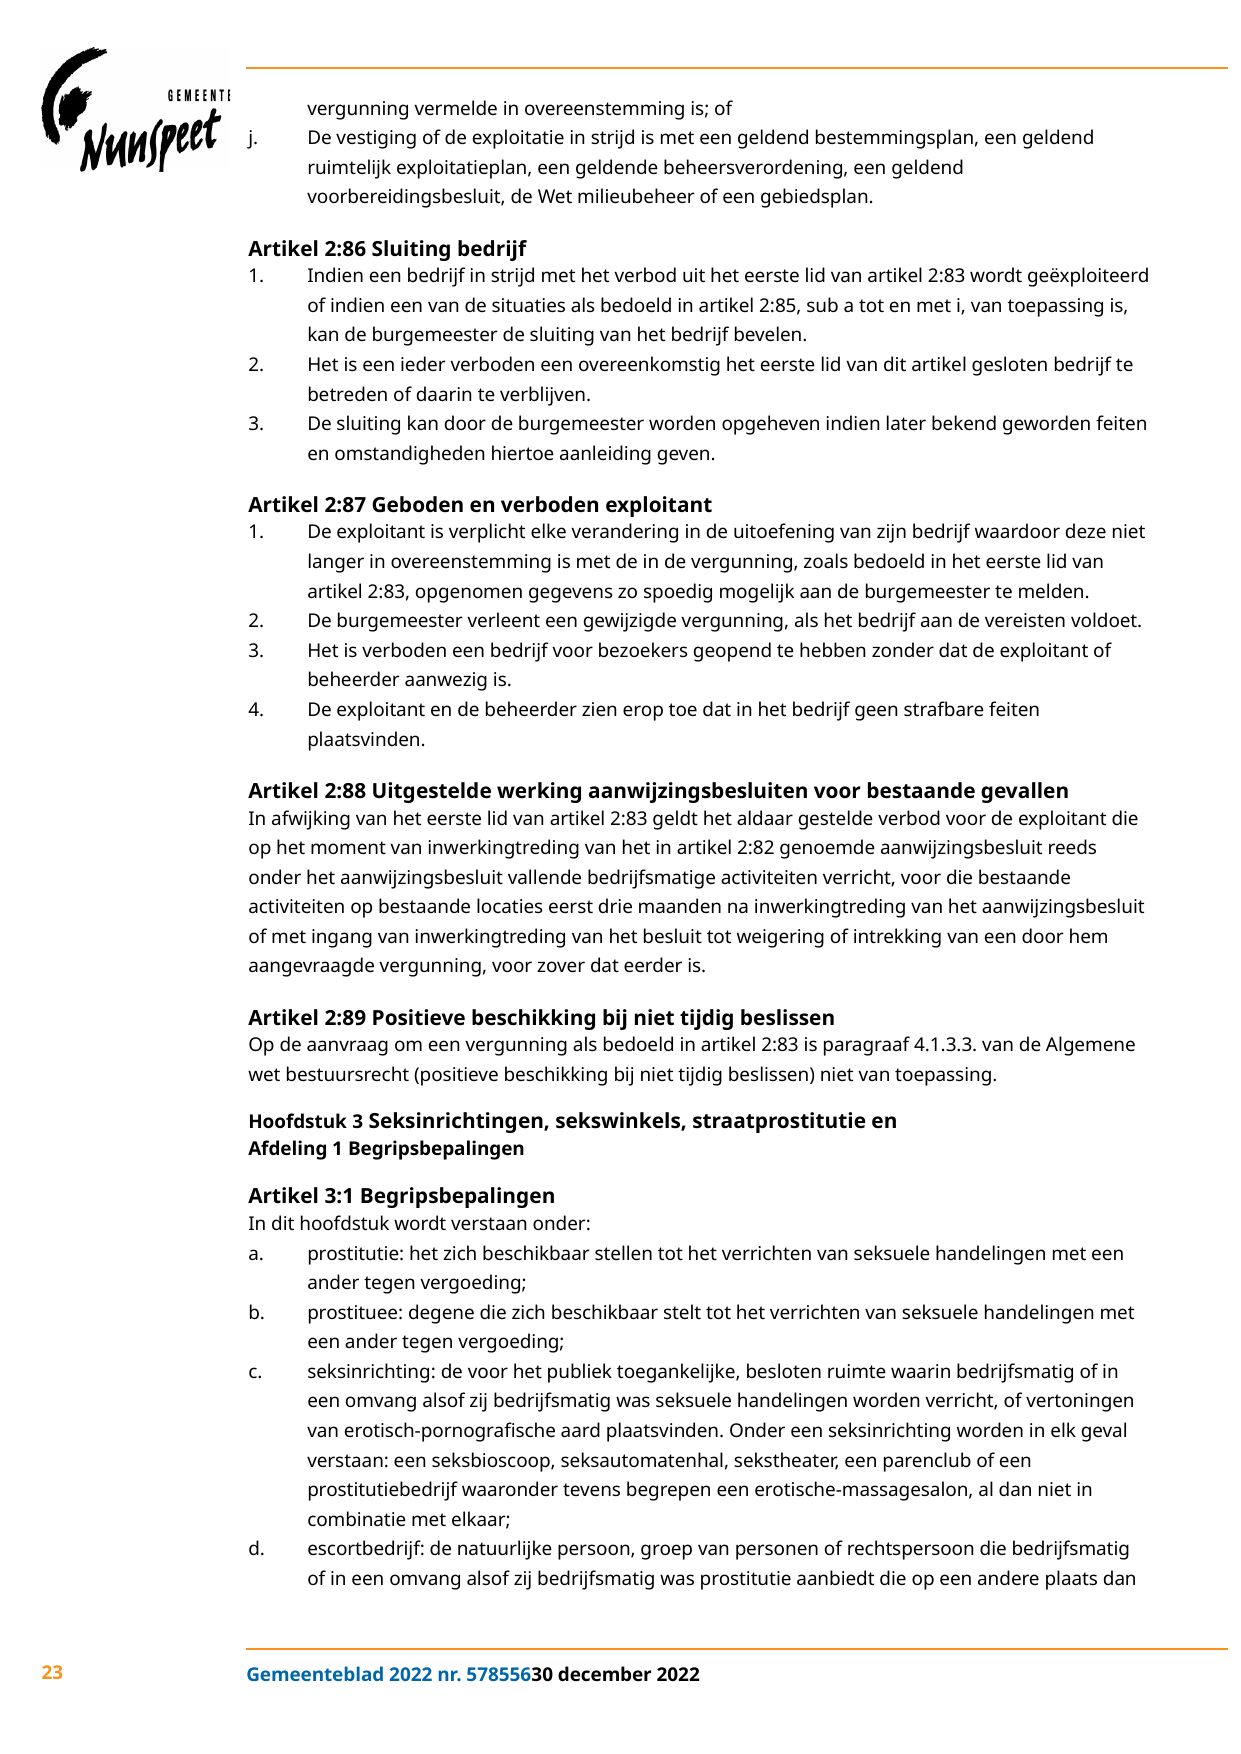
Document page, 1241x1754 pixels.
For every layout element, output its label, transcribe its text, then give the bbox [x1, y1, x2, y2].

text Afdeling 1 Begripsbepalingen [248, 1135, 1152, 1161]
text Artikel 2:87 Geboden en verboden exploitant [248, 490, 1152, 519]
list prostituee: degene die zich beschikbaar stelt tot het verrichten van seksuele handelingen met een ander tegen vergoeding; [248, 1299, 1152, 1354]
list De exploitant is verplicht elke verandering in de uitoefening van zijn bedrijf waardoor deze niet langer in overeenstemming is met de in de vergunning, zoals bedoeld in het eerste lid van artikel 2:83, opgenomen gegevens zo spoedig mogelijk aan de burgemeester te melden. [248, 519, 1152, 604]
list De burgemeester verleent een gewijzigde vergunning, als het bedrijf aan de vereisten voldoet. [248, 607, 1152, 633]
list De sluiting kan door de burgemeester worden opgeheven indien later bekend geworden feiten en omstandigheden hiertoe aanleiding geven. [248, 410, 1152, 466]
list Het is een ieder verboden een overeenkomstig het eerste lid van dit artikel gesloten bedrijf te betreden of daarin te verblijven. [248, 351, 1152, 406]
list vergunning vermelde in overeenstemming is; of [248, 95, 1152, 121]
list De vestiging of de exploitatie in strijd is met een geldend bestemmingsplan, een geldend ruimtelijk exploitatieplan, een geldende beheersverordening, een geldend voorbereidingsbesluit, de Wet milieubeheer of een gebiedsplan. [248, 124, 1152, 209]
picture [41, 47, 231, 172]
text Hoofdstuk 3 Seksinrichtingen, sekswinkels, straatprostitutie en [248, 1107, 1152, 1135]
text Artikel 3:1 Begripsbepalingen [248, 1182, 1152, 1210]
list Het is verboden een bedrijf voor bezoekers geopend te hebben zonder dat de exploitant of beheerder aanwezig is. [248, 637, 1152, 692]
text Artikel 2:88 Uitgestelde werking aanwijzingsbesluiten voor bestaande gevallen [248, 776, 1152, 805]
text In afwijking van het eerste lid van artikel 2:83 geldt het aldaar gestelde verbod voor de exploitant die op het moment van inwerkingtreding van het in artikel 2:82 genoemde aanwijzingsbesluit reeds onder het aanwijzingsbesluit vallende bedrijfsmatige activiteiten verricht, voor die bestaande activiteiten op bestaande locaties eerst drie maanden na inwerkingtreding van het aanwijzingsbesluit of met ingang van inwerkingtreding van het besluit tot weigering of intrekking van een door hem aangevraagde vergunning, voor zover dat eerder is. [248, 805, 1152, 978]
list escortbedrijf: de natuurlijke persoon, groep van personen of rechtspersoon die bedrijfsmatig of in een omvang alsof zij bedrijfsmatig was prostitutie aanbiedt die op een andere plaats dan [248, 1536, 1152, 1591]
list Indien een bedrijf in strijd met het verbod uit het eerste lid van artikel 2:83 wordt geëxploiteerd of indien een van de situaties als bedoeld in artikel 2:85, sub a tot en met i, van toepassing is, kan de burgemeester de sluiting van het bedrijf bevelen. [248, 262, 1152, 347]
list prostitutie: het zich beschikbaar stellen tot het verrichten van seksuele handelingen met een ander tegen vergoeding; [248, 1240, 1152, 1295]
text Artikel 2:89 Positieve beschikking bij niet tijdig beslissen [248, 1003, 1152, 1031]
text In dit hoofdstuk wordt verstaan onder: [248, 1210, 1152, 1236]
list De exploitant en de beheerder zien erop toe dat in het bedrijf geen strafbare feiten plaatsvinden. [248, 696, 1152, 752]
list seksinrichting: de voor het publiek toegankelijke, besloten ruimte waarin bedrijfsmatig of in een omvang alsof zij bedrijfsmatig was seksuele handelingen worden verricht, of vertoningen van erotisch-pornografische aard plaatsvinden. Onder een seksinrichting worden in elk geval verstaan: een seksbioscoop, seksautomatenhal, sekstheater, een parenclub of een prostitutiebedrijf waaronder tevens begrepen een erotische-massagesalon, al dan niet in combinatie met elkaar; [248, 1358, 1152, 1532]
text Op de aanvraag om een vergunning als bedoeld in artikel 2:83 is paragraaf 4.1.3.3. van de Algemene wet bestuursrecht (positieve beschikking bij niet tijdig beslissen) niet van toepassing. [248, 1031, 1152, 1087]
text Artikel 2:86 Sluiting bedrijf [248, 234, 1152, 262]
